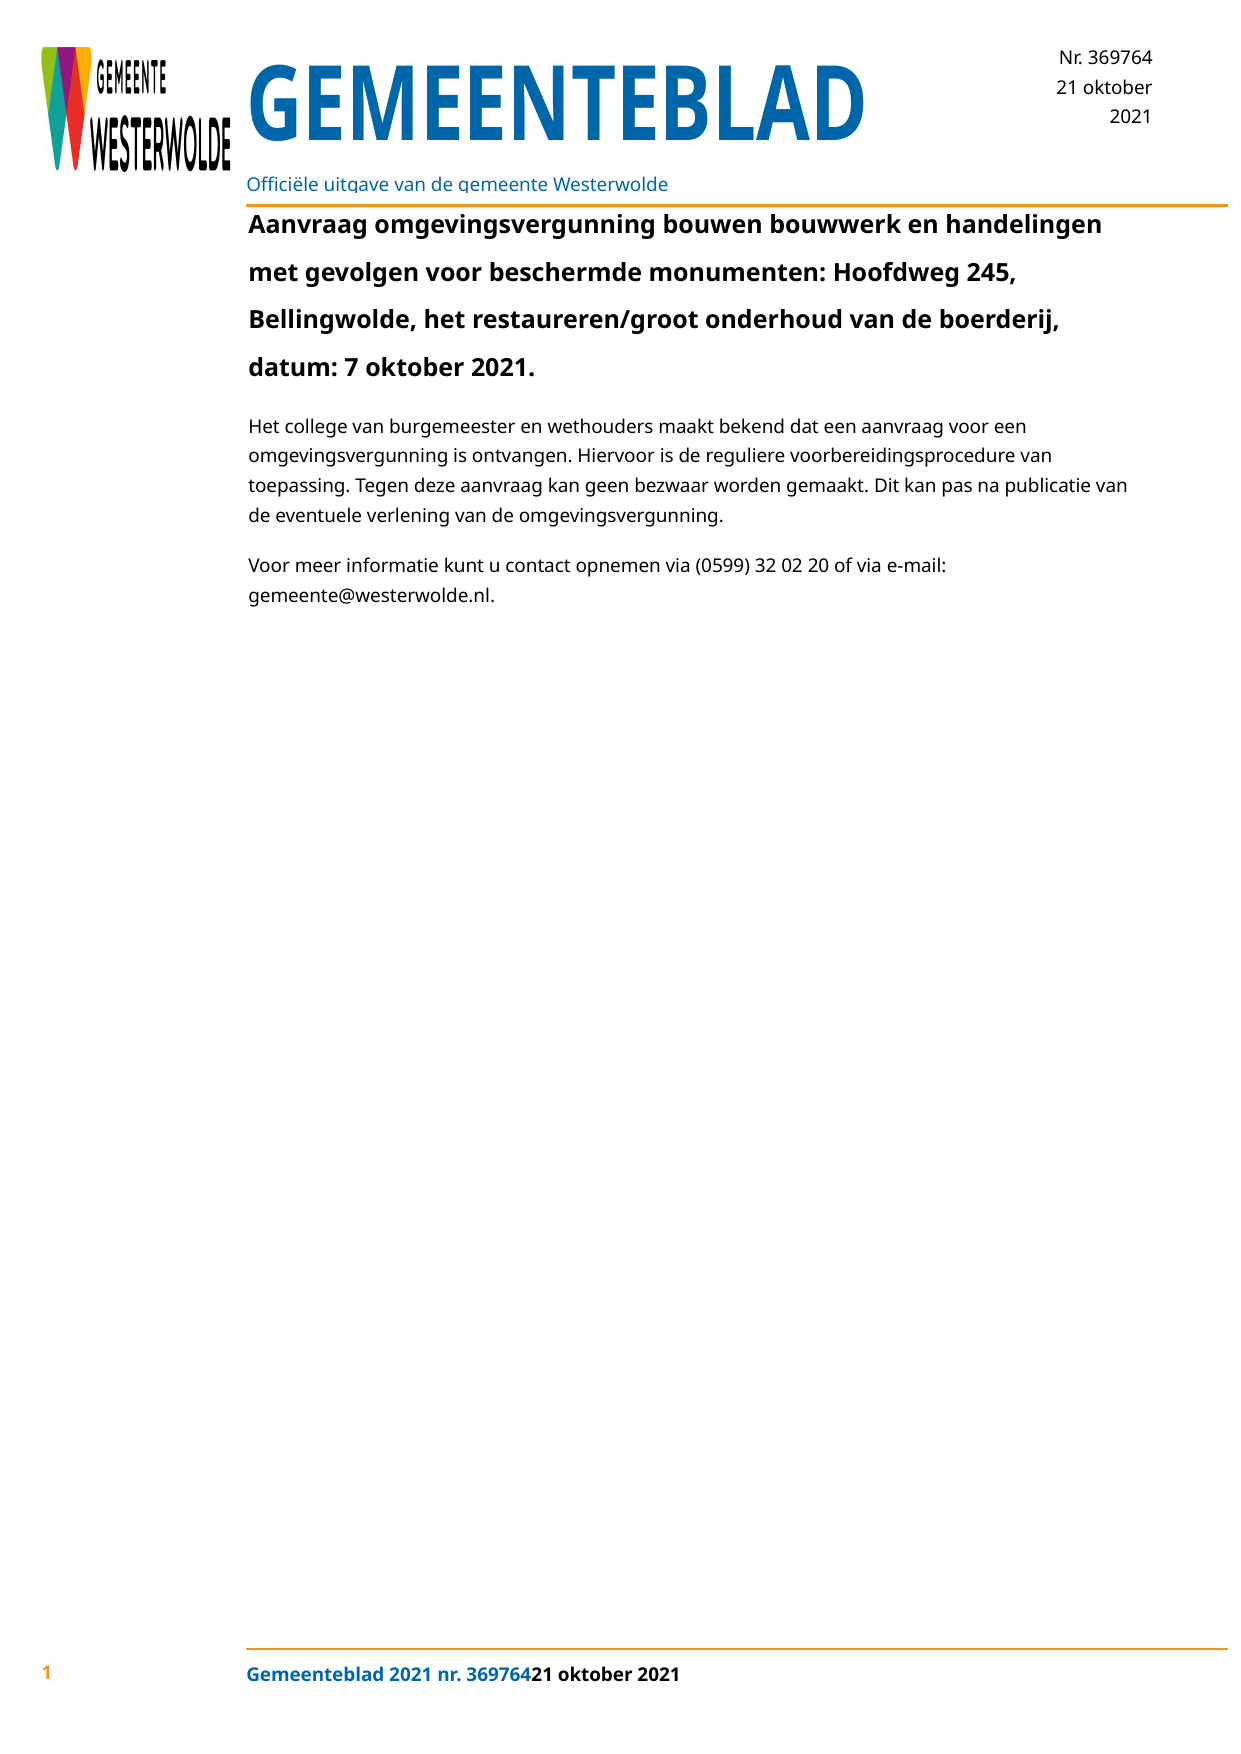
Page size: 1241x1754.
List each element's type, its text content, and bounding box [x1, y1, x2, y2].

picture [41, 47, 231, 172]
text Voor meer informatie kunt u contact opnemen via (0599) 32 02 20 of via e-mail: gemeente@westerwolde.nl. [248, 552, 1152, 608]
text Aanvraag omgevingsvergunning bouwen bouwwerk en handelingen met gevolgen voor beschermde monumenten: Hoofdweg 245, Bellingwolde, het restaureren/groot onderhoud van de boerderij, datum: 7 oktober 2021. [248, 207, 1152, 384]
text Het college van burgemeester en wethouders maakt bekend dat een aanvraag voor een omgevingsvergunning is ontvangen. Hiervoor is de reguliere voorbereidingsprocedure van toepassing. Tegen deze aanvraag kan geen bezwaar worden gemaakt. Dit kan pas na publicatie van de eventuele verlening van de omgevingsvergunning. [248, 413, 1152, 528]
